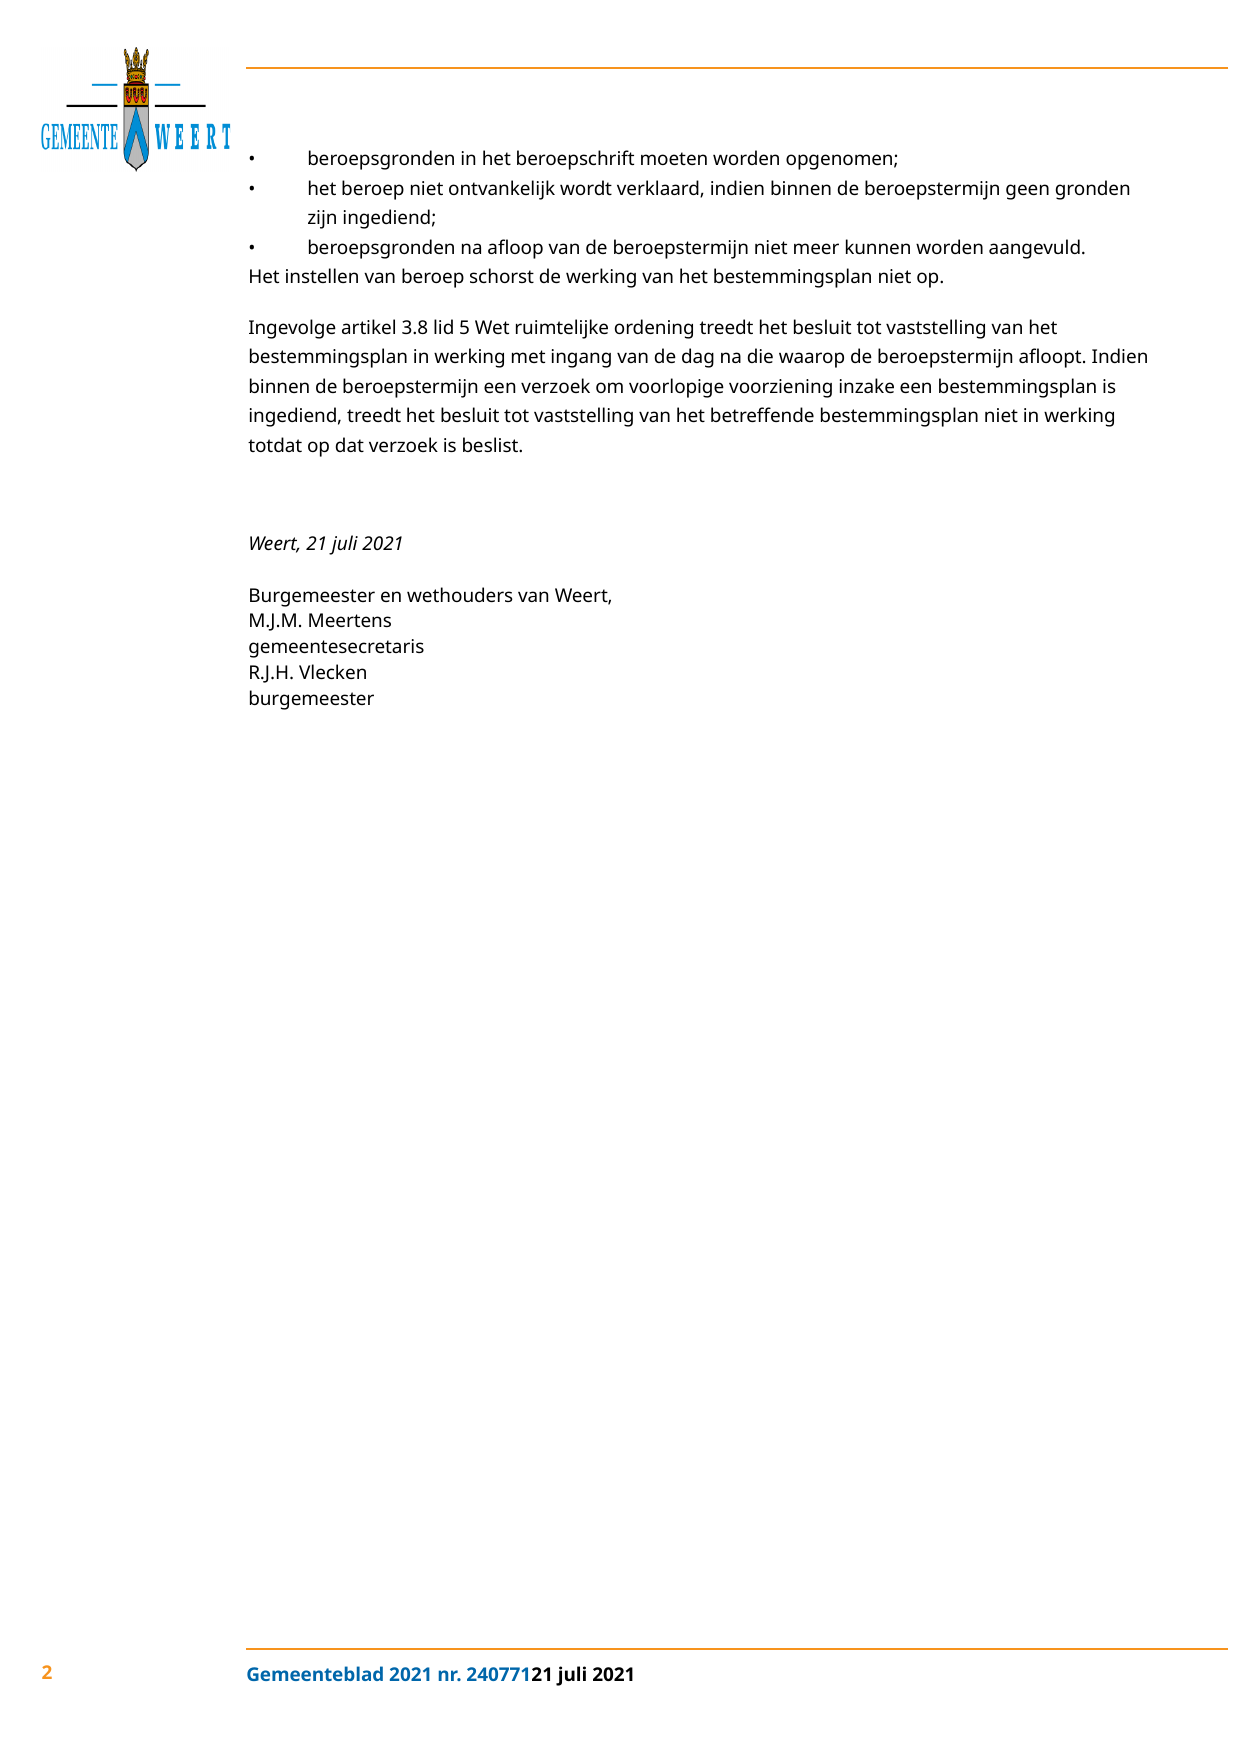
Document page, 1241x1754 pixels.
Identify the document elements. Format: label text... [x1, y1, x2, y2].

list het beroep niet ontvankelijk wordt verklaard, indien binnen de beroepstermijn geen gronden zijn ingediend; [248, 175, 1152, 230]
text Ingevolge artikel 3.8 lid 5 Wet ruimtelijke ordening treedt het besluit tot vaststelling van het bestemmingsplan in werking met ingang van de dag na die waarop de beroepstermijn afloopt. Indien binnen de beroepstermijn een verzoek om voorlopige voorziening inzake een bestemmingsplan is ingediend, treedt het besluit tot vaststelling van het betreffende bestemmingsplan niet in werking totdat op dat verzoek is beslist. [248, 314, 1152, 458]
text Het instellen van beroep schorst de werking van het bestemmingsplan niet op. [248, 263, 1152, 289]
text burgemeester [248, 685, 1152, 711]
text gemeentesecretaris [248, 633, 1152, 659]
text Weert, 21 juli 2021 [248, 531, 1152, 556]
text M.J.M. Meertens [248, 608, 1152, 633]
text Burgemeester en wethouders van Weert, [248, 582, 1152, 608]
list beroepsgronden in het beroepschrift moeten worden opgenomen; [248, 145, 1152, 171]
text R.J.H. Vlecken [248, 659, 1152, 685]
picture [41, 47, 231, 172]
list beroepsgronden na afloop van de beroepstermijn niet meer kunnen worden aangevuld. [248, 234, 1152, 260]
